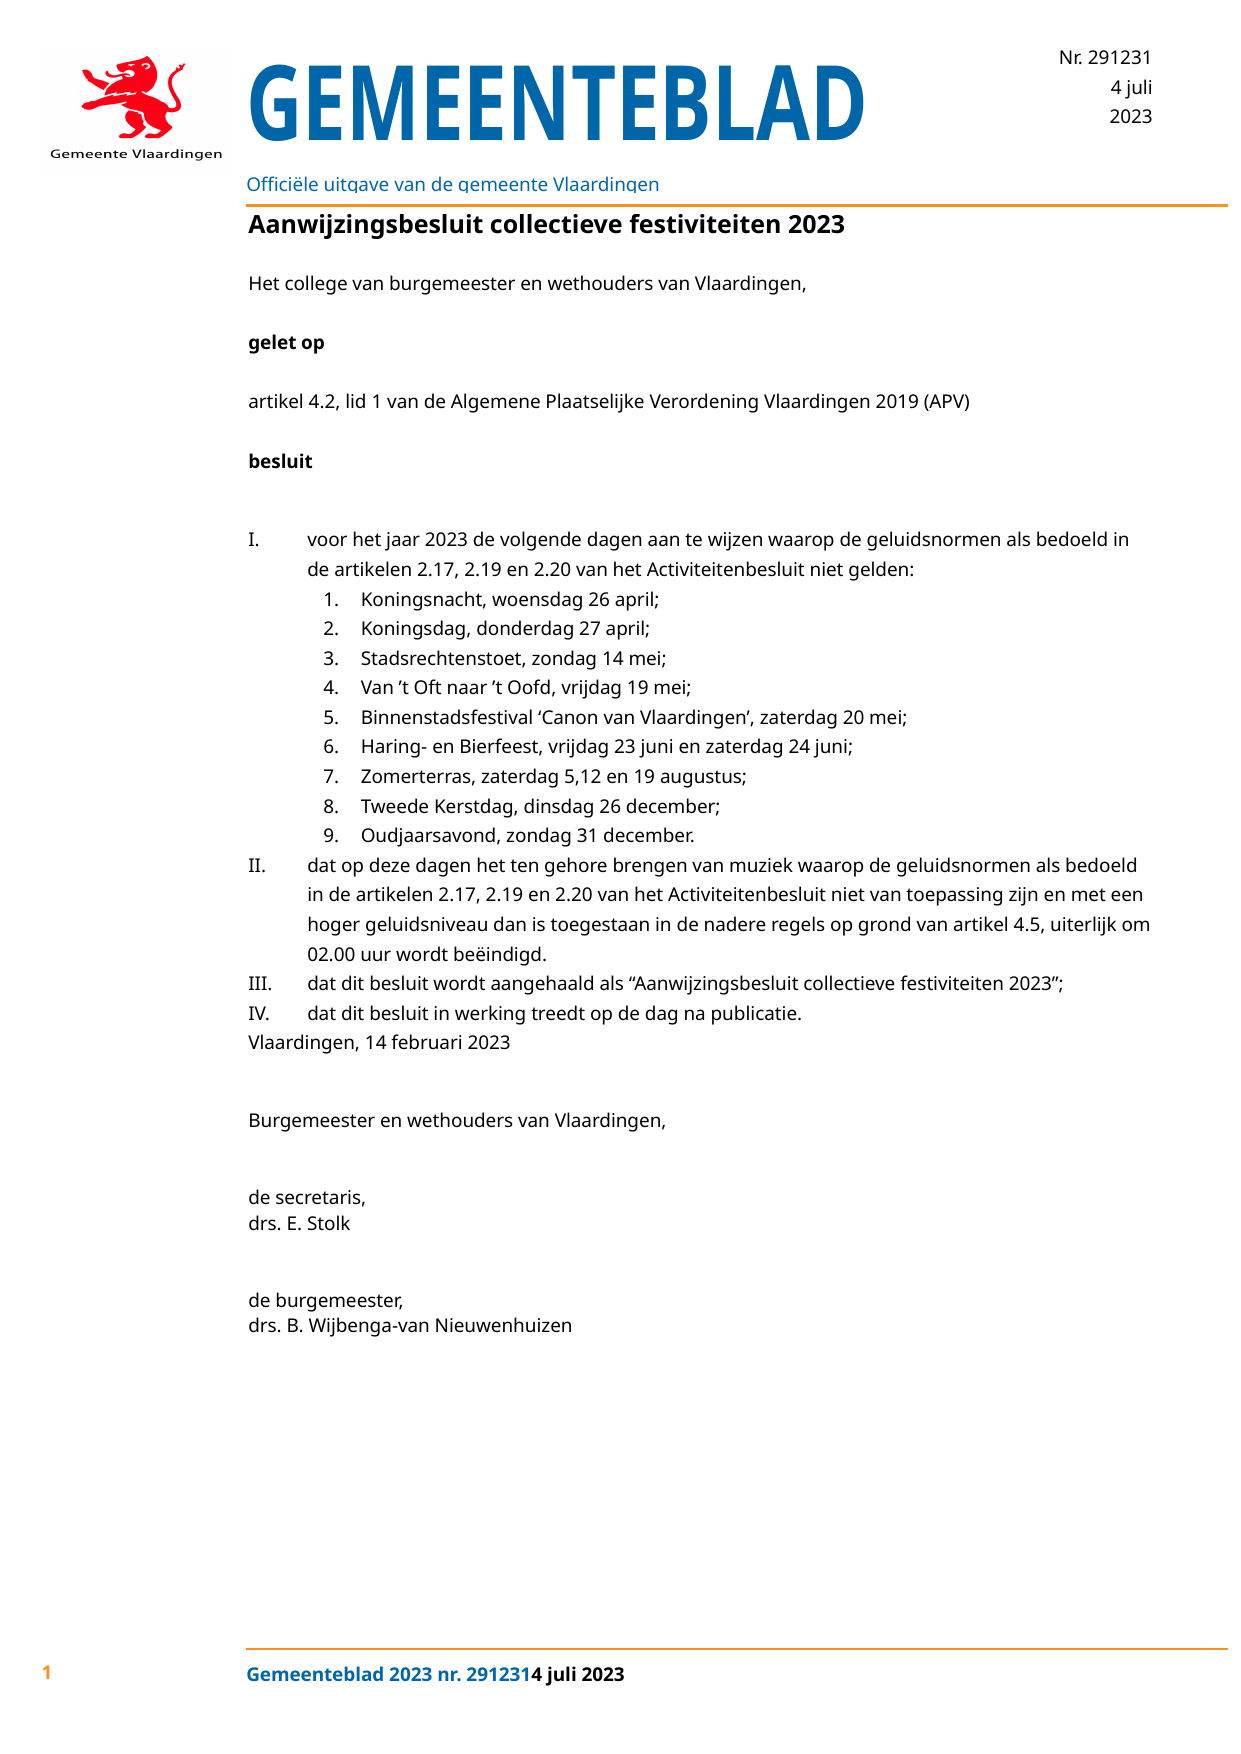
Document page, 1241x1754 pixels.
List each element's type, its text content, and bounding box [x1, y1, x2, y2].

text Het college van burgemeester en wethouders van Vlaardingen, [248, 270, 1152, 296]
list Tweede Kerstdag, dinsdag 26 december; [323, 793, 1152, 819]
list Haring- en Bierfeest, vrijdag 23 juni en zaterdag 24 juni; [323, 734, 1152, 759]
list Van ’t Oft naar ’t Oofd, vrijdag 19 mei; [323, 674, 1152, 700]
text besluit [248, 448, 1152, 473]
text gelet op [248, 329, 1152, 355]
list Binnenstadsfestival ‘Canon van Vlaardingen’, zaterdag 20 mei; [323, 704, 1152, 730]
list dat op deze dagen het ten gehore brengen van muziek waarop de geluidsnormen als bedoeld in de artikelen 2.17, 2.19 en 2.20 van het Activiteitenbesluit niet van toepassing zijn en met een hoger geluidsniveau dan is toegestaan in de nadere regels op grond van artikel 4.5, uiterlijk om 02.00 uur wordt beëindigd. [248, 852, 1152, 967]
text drs. B. Wijbenga-van Nieuwenhuizen [248, 1313, 1152, 1338]
text de burgemeester, [248, 1287, 1152, 1313]
list Koningsdag, donderdag 27 april; [323, 615, 1152, 641]
list Koningsnacht, woensdag 26 april; [323, 586, 1152, 612]
list Stadsrechtenstoet, zondag 14 mei; [323, 645, 1152, 671]
text artikel 4.2, lid 1 van de Algemene Plaatselijke Verordening Vlaardingen 2019 (APV) [248, 389, 1152, 414]
text Vlaardingen, 14 februari 2023 [248, 1029, 1152, 1055]
list Zomerterras, zaterdag 5,12 en 19 augustus; [323, 763, 1152, 789]
list dat dit besluit in werking treedt op de dag na publicatie. [248, 1000, 1152, 1026]
text drs. E. Stolk [248, 1210, 1152, 1235]
text Aanwijzingsbesluit collectieve festiviteiten 2023 [248, 207, 1152, 241]
text Burgemeester en wethouders van Vlaardingen, [248, 1107, 1152, 1132]
picture [41, 47, 231, 172]
list dat dit besluit wordt aangehaald als “Aanwijzingsbesluit collectieve festiviteiten 2023”; [248, 970, 1152, 996]
text de secretaris, [248, 1184, 1152, 1210]
list Oudjaarsavond, zondag 31 december. [323, 822, 1152, 848]
list voor het jaar 2023 de volgende dagen aan te wijzen waarop de geluidsnormen als bedoeld in de artikelen 2.17, 2.19 en 2.20 van het Activiteitenbesluit niet gelden: [248, 527, 1152, 582]
